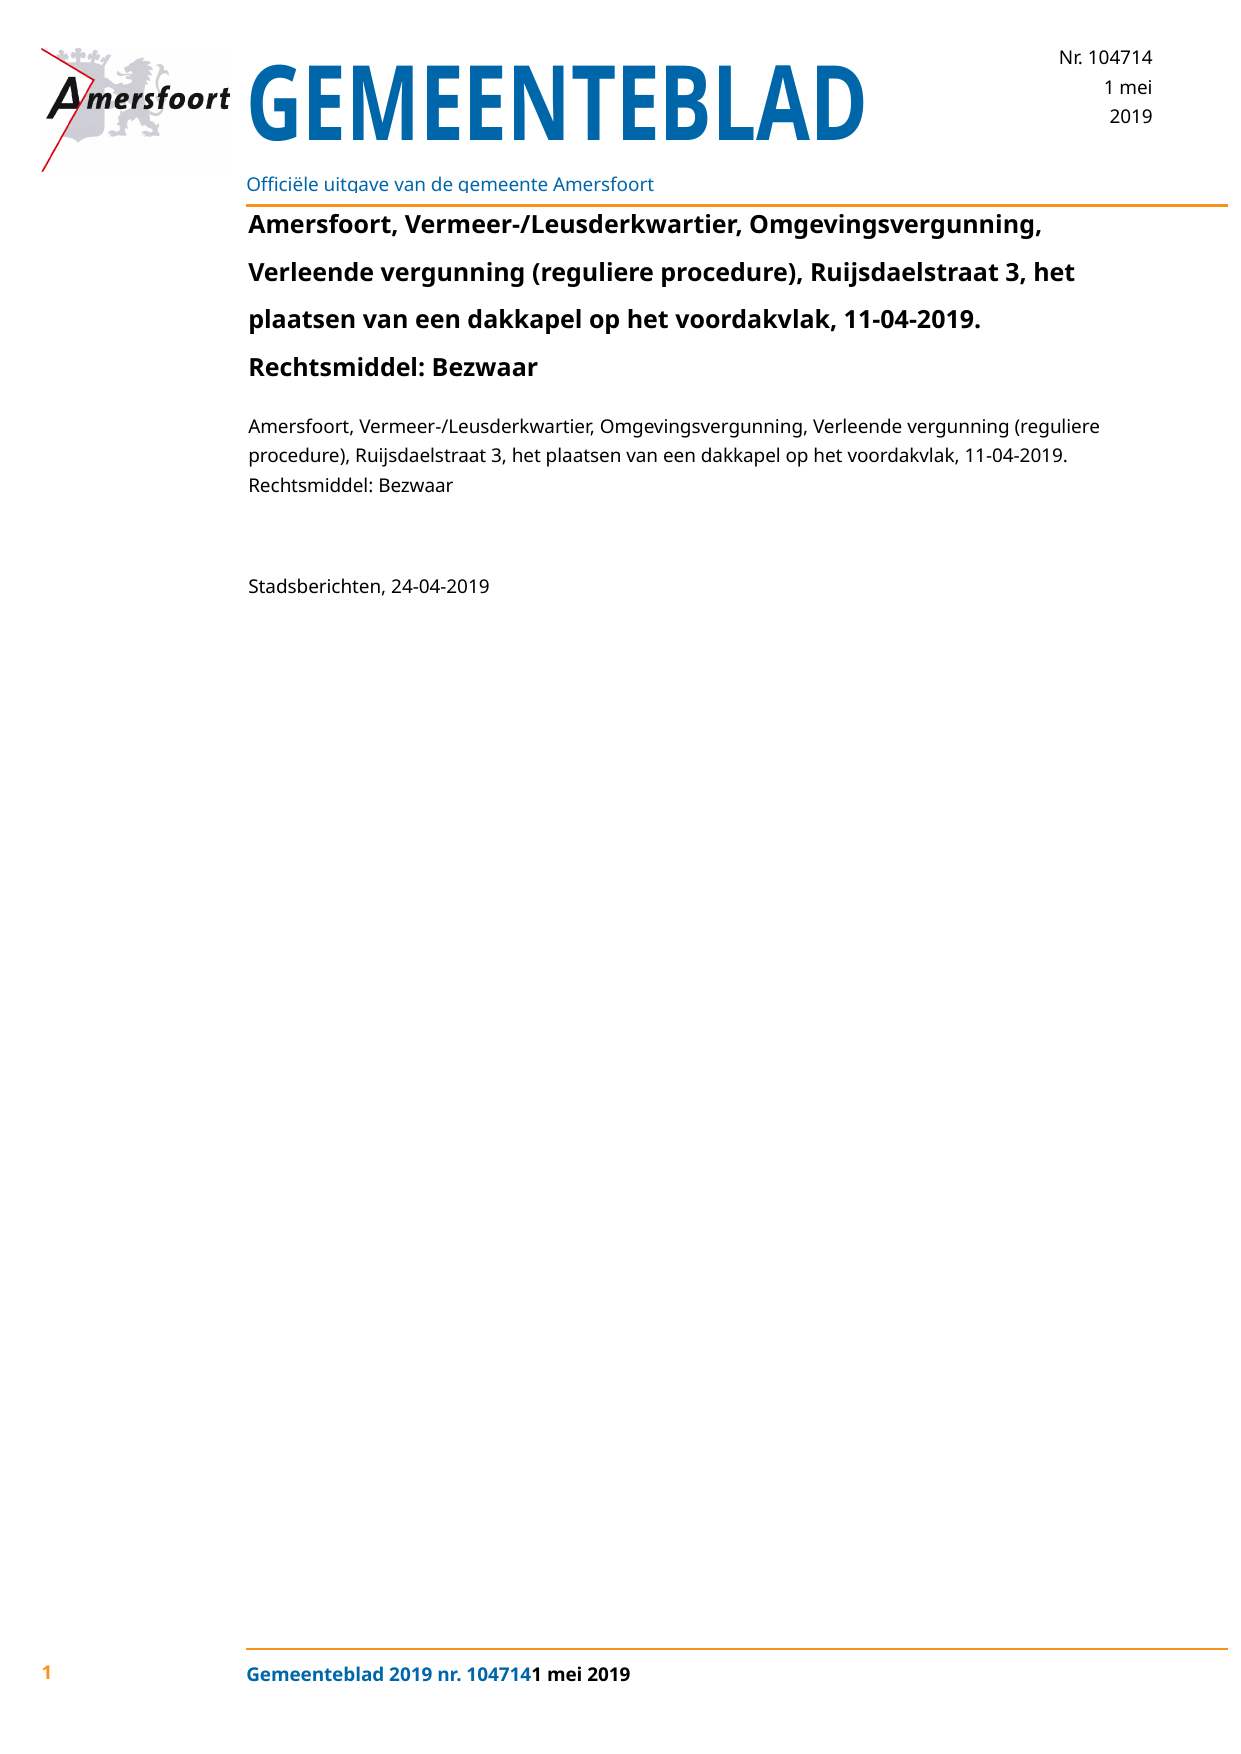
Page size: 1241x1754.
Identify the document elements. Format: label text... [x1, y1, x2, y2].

text Stadsberichten, 24-04-2019 [248, 573, 1152, 599]
text Amersfoort, Vermeer-/Leusderkwartier, Omgevingsvergunning, Verleende vergunning (reguliere procedure), Ruijsdaelstraat 3, het plaatsen van een dakkapel op het voordakvlak, 11-04-2019. Rechtsmiddel: Bezwaar [248, 413, 1152, 498]
picture [41, 47, 231, 172]
text Amersfoort, Vermeer-/Leusderkwartier, Omgevingsvergunning, Verleende vergunning (reguliere procedure), Ruijsdaelstraat 3, het plaatsen van een dakkapel op het voordakvlak, 11-04-2019. Rechtsmiddel: Bezwaar [248, 207, 1152, 384]
